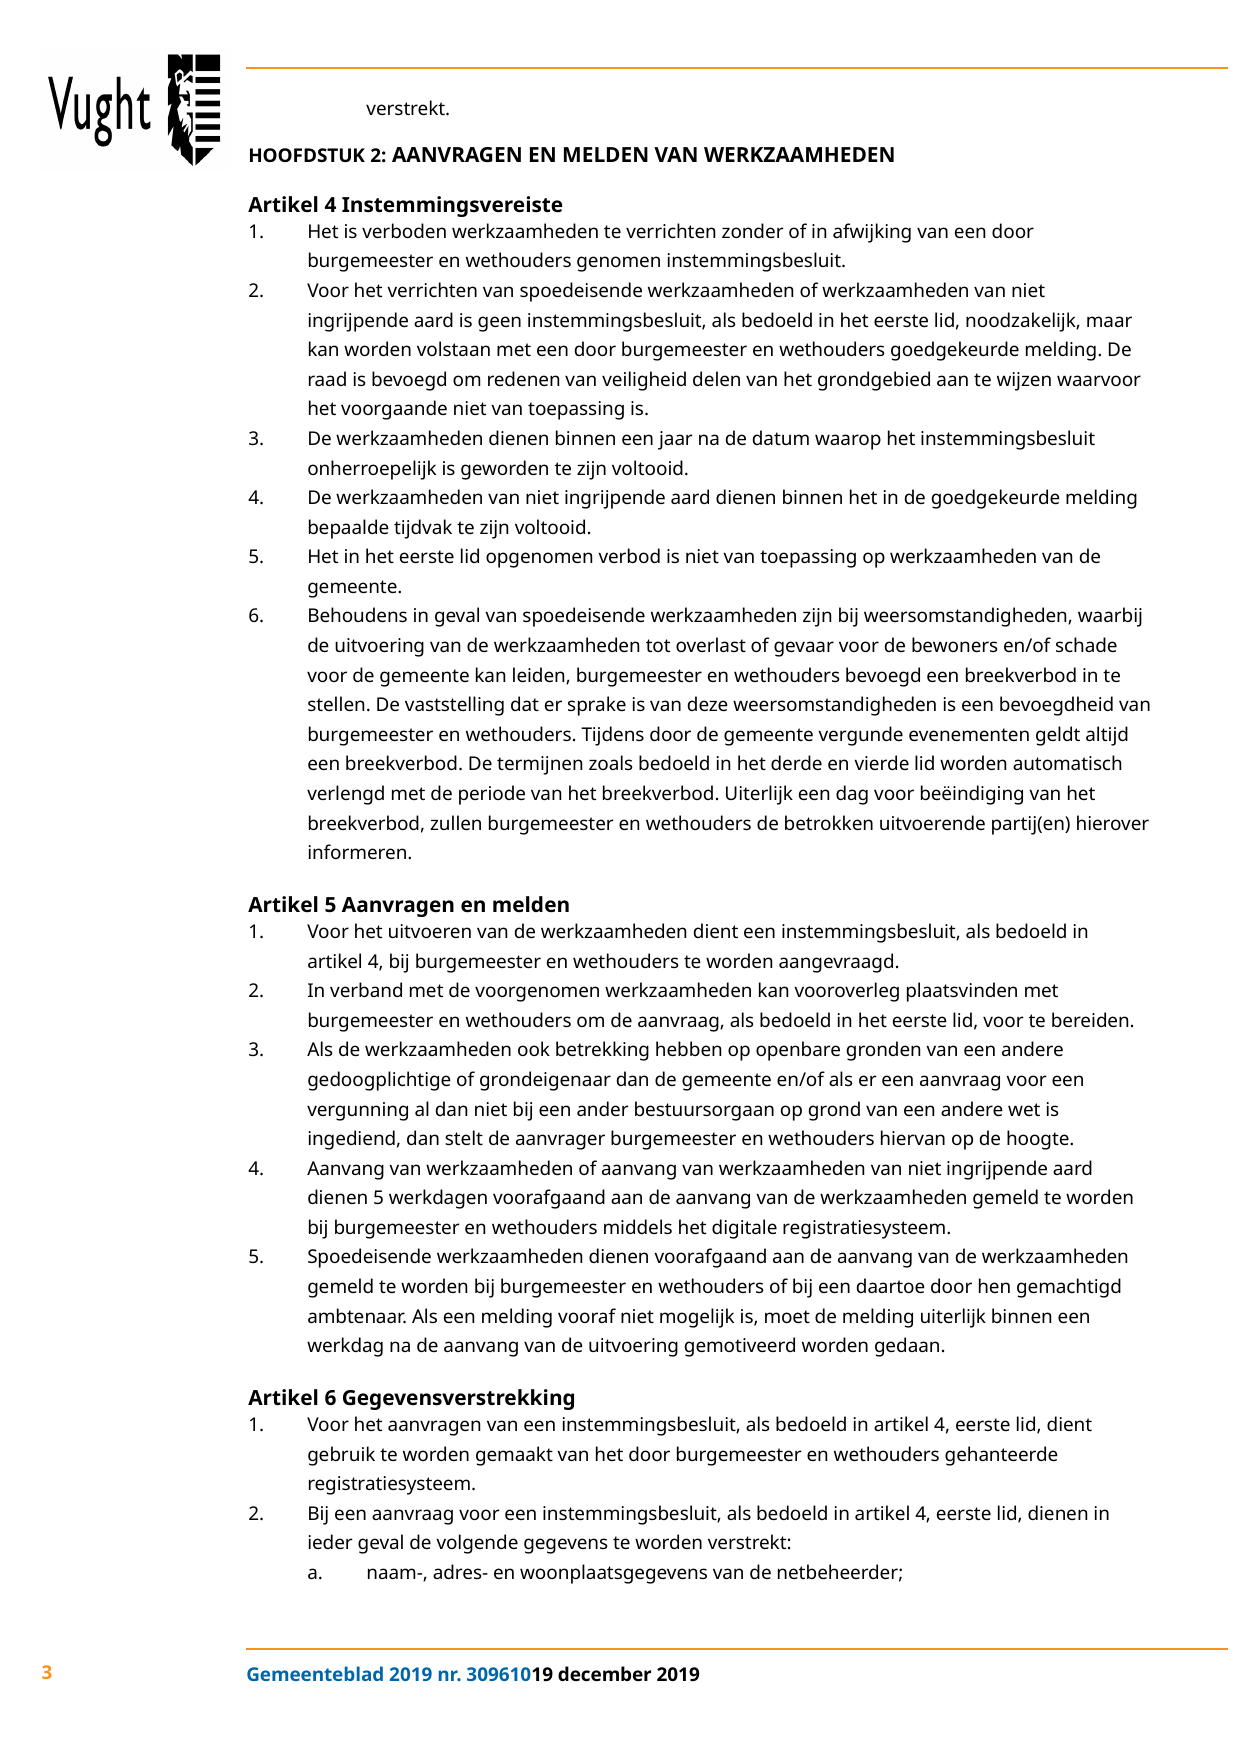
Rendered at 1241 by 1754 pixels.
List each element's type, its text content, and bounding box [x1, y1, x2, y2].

text Artikel 5 Aanvragen en melden [248, 890, 1152, 918]
list Voor het verrichten van spoedeisende werkzaamheden of werkzaamheden van niet ingrijpende aard is geen instemmingsbesluit, als bedoeld in het eerste lid, noodzakelijk, maar kan worden volstaan met een door burgemeester en wethouders goedgekeurde melding. De raad is bevoegd om redenen van veiligheid delen van het grondgebied aan te wijzen waarvoor het voorgaande niet van toepassing is. [248, 277, 1152, 421]
list Aanvang van werkzaamheden of aanvang van werkzaamheden van niet ingrijpende aard dienen 5 werkdagen voorafgaand aan de aanvang van de werkzaamheden gemeld te worden bij burgemeester en wethouders middels het digitale registratiesysteem. [248, 1155, 1152, 1240]
list naam-, adres- en woonplaatsgegevens van de netbeheerder; [307, 1559, 1152, 1585]
text Artikel 4 Instemmingsvereiste [248, 190, 1152, 218]
list Voor het uitvoeren van de werkzaamheden dient een instemmingsbesluit, als bedoeld in artikel 4, bij burgemeester en wethouders te worden aangevraagd. [248, 918, 1152, 973]
list De werkzaamheden dienen binnen een jaar na de datum waarop het instemmingsbesluit onherroepelijk is geworden te zijn voltooid. [248, 425, 1152, 481]
list Als de werkzaamheden ook betrekking hebben op openbare gronden van een andere gedoogplichtige of grondeigenaar dan de gemeente en/of als er een aanvraag voor een vergunning al dan niet bij een ander bestuursorgaan op grond van een andere wet is ingediend, dan stelt de aanvrager burgemeester en wethouders hiervan op de hoogte. [248, 1037, 1152, 1151]
list Spoedeisende werkzaamheden dienen voorafgaand aan de aanvang van de werkzaamheden gemeld te worden bij burgemeester en wethouders of bij een daartoe door hen gemachtigd ambtenaar. Als een melding vooraf niet mogelijk is, moet de melding uiterlijk binnen een werkdag na de aanvang van de uitvoering gemotiveerd worden gedaan. [248, 1244, 1152, 1358]
list Het is verboden werkzaamheden te verrichten zonder of in afwijking van een door burgemeester en wethouders genomen instemmingsbesluit. [248, 218, 1152, 273]
list verstrekt. [307, 95, 1152, 121]
list Bij een aanvraag voor een instemmingsbesluit, als bedoeld in artikel 4, eerste lid, dienen in ieder geval de volgende gegevens te worden verstrekt: [248, 1500, 1152, 1555]
list De werkzaamheden van niet ingrijpende aard dienen binnen het in de goedgekeurde melding bepaalde tijdvak te zijn voltooid. [248, 484, 1152, 540]
text HOOFDSTUK 2: AANVRAGEN EN MELDEN VAN WERKZAAMHEDEN [248, 140, 1152, 169]
list In verband met de voorgenomen werkzaamheden kan vooroverleg plaatsvinden met burgemeester en wethouders om de aanvraag, als bedoeld in het eerste lid, voor te bereiden. [248, 977, 1152, 1033]
list Voor het aanvragen van een instemmingsbesluit, als bedoeld in artikel 4, eerste lid, dient gebruik te worden gemaakt van het door burgemeester en wethouders gehanteerde registratiesysteem. [248, 1411, 1152, 1496]
list Behoudens in geval van spoedeisende werkzaamheden zijn bij weersomstandigheden, waarbij de uitvoering van de werkzaamheden tot overlast of gevaar voor de bewoners en/of schade voor de gemeente kan leiden, burgemeester en wethouders bevoegd een breekverbod in te stellen. De vaststelling dat er sprake is van deze weersomstandigheden is een bevoegdheid van burgemeester en wethouders. Tijdens door de gemeente vergunde evenementen geldt altijd een breekverbod. De termijnen zoals bedoeld in het derde en vierde lid worden automatisch verlengd met de periode van het breekverbod. Uiterlijk een dag voor beëindiging van het breekverbod, zullen burgemeester en wethouders de betrokken uitvoerende partij(en) hierover informeren. [248, 603, 1152, 865]
picture [41, 47, 231, 172]
list Het in het eerste lid opgenomen verbod is niet van toepassing op werkzaamheden van de gemeente. [248, 543, 1152, 599]
text Artikel 6 Gegevensverstrekking [248, 1383, 1152, 1411]
